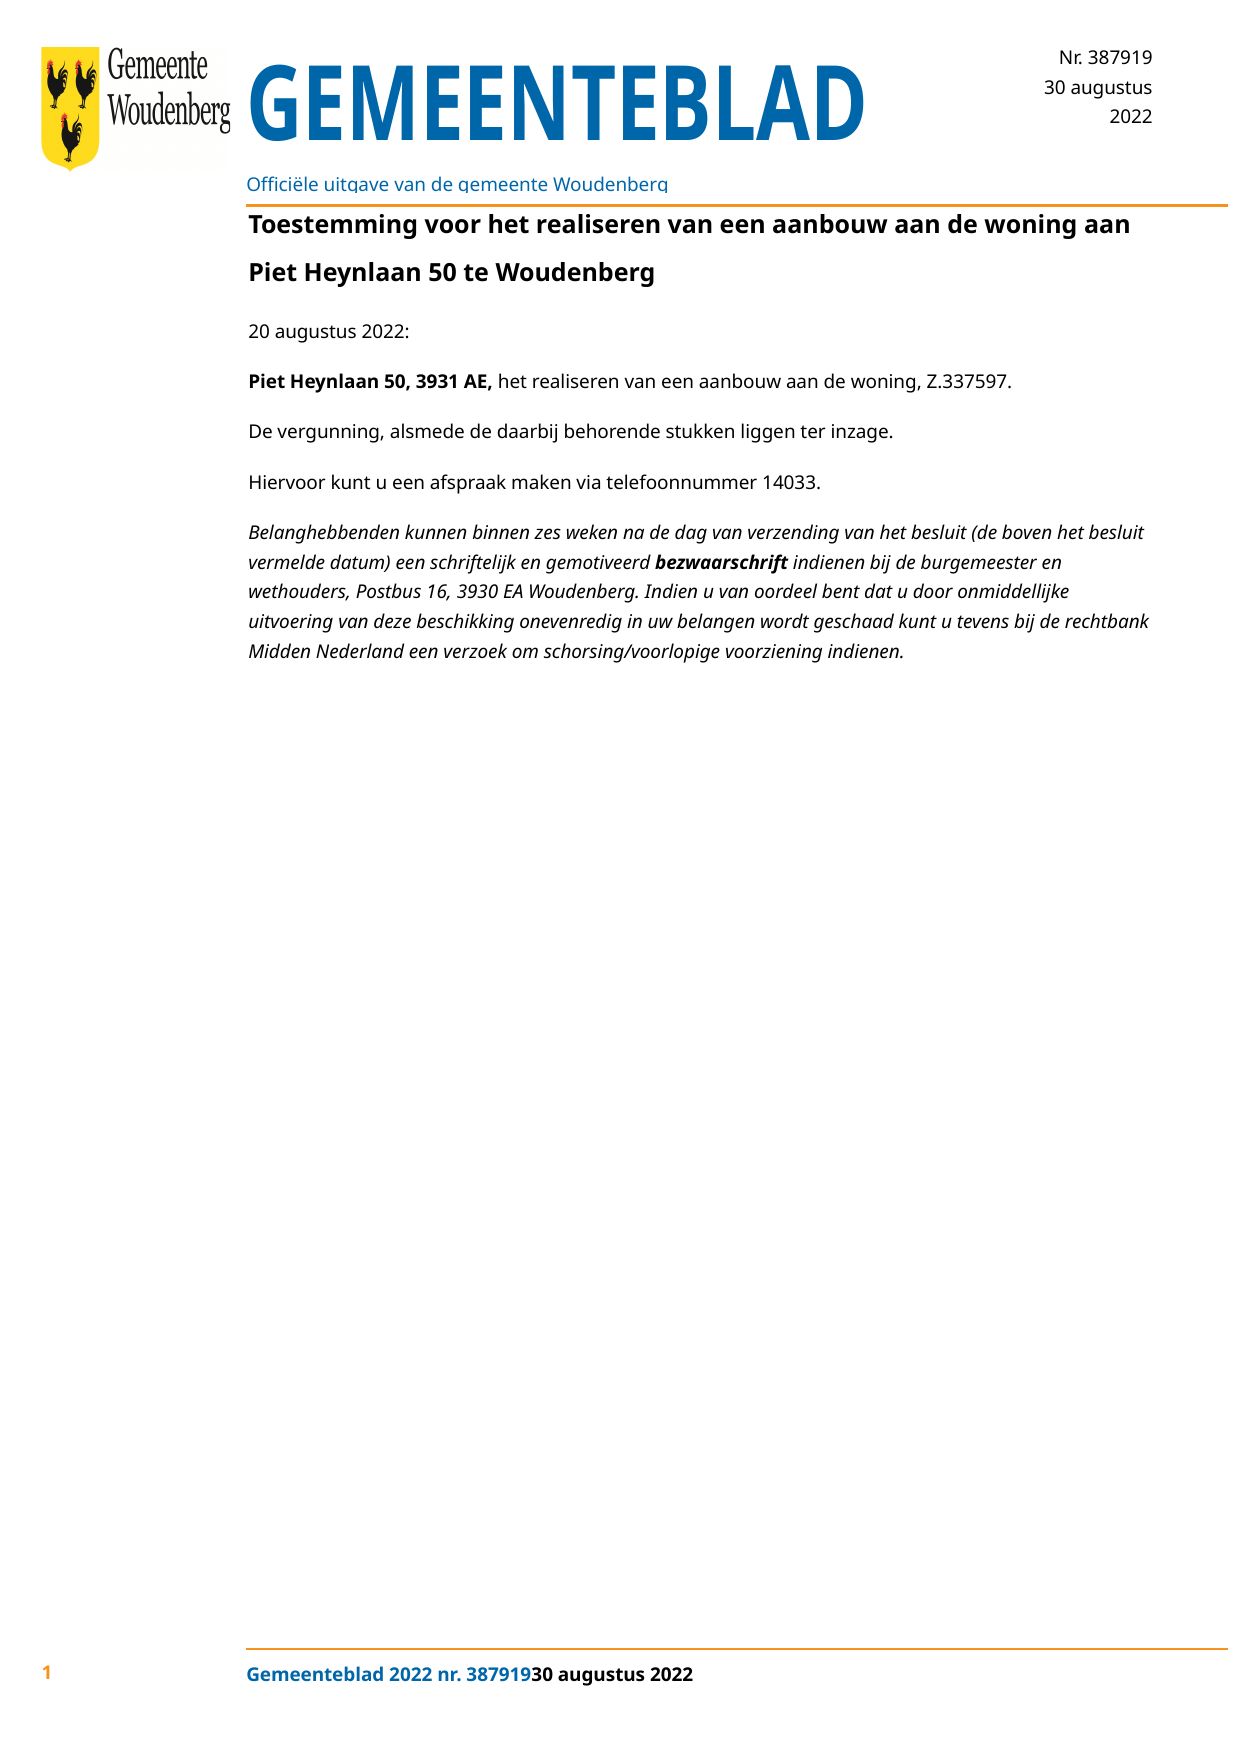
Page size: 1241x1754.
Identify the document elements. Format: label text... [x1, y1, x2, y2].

text 20 augustus 2022: [248, 318, 1152, 344]
picture [41, 47, 231, 172]
text Hiervoor kunt u een afspraak maken via telefoonnummer 14033. [248, 469, 1152, 495]
text Toestemming voor het realiseren van een aanbouw aan de woning aan Piet Heynlaan 50 te Woudenberg [248, 207, 1152, 288]
text De vergunning, alsmede de daarbij behorende stukken liggen ter inzage. [248, 419, 1152, 444]
text Belanghebbenden kunnen binnen zes weken na de dag van verzending van het besluit (de boven het besluit vermelde datum) een schriftelijk en gemotiveerd bezwaarschrift indienen bij de burgemeester en wethouders, Postbus 16, 3930 EA Woudenberg. Indien u van oordeel bent dat u door onmiddellijke uitvoering van deze beschikking onevenredig in uw belangen wordt geschaad kunt u tevens bij de rechtbank Midden Nederland een verzoek om schorsing/voorlopige voorziening indienen. [248, 519, 1152, 664]
text Piet Heynlaan 50, 3931 AE, het realiseren van een aanbouw aan de woning, Z.337597. [248, 368, 1152, 394]
